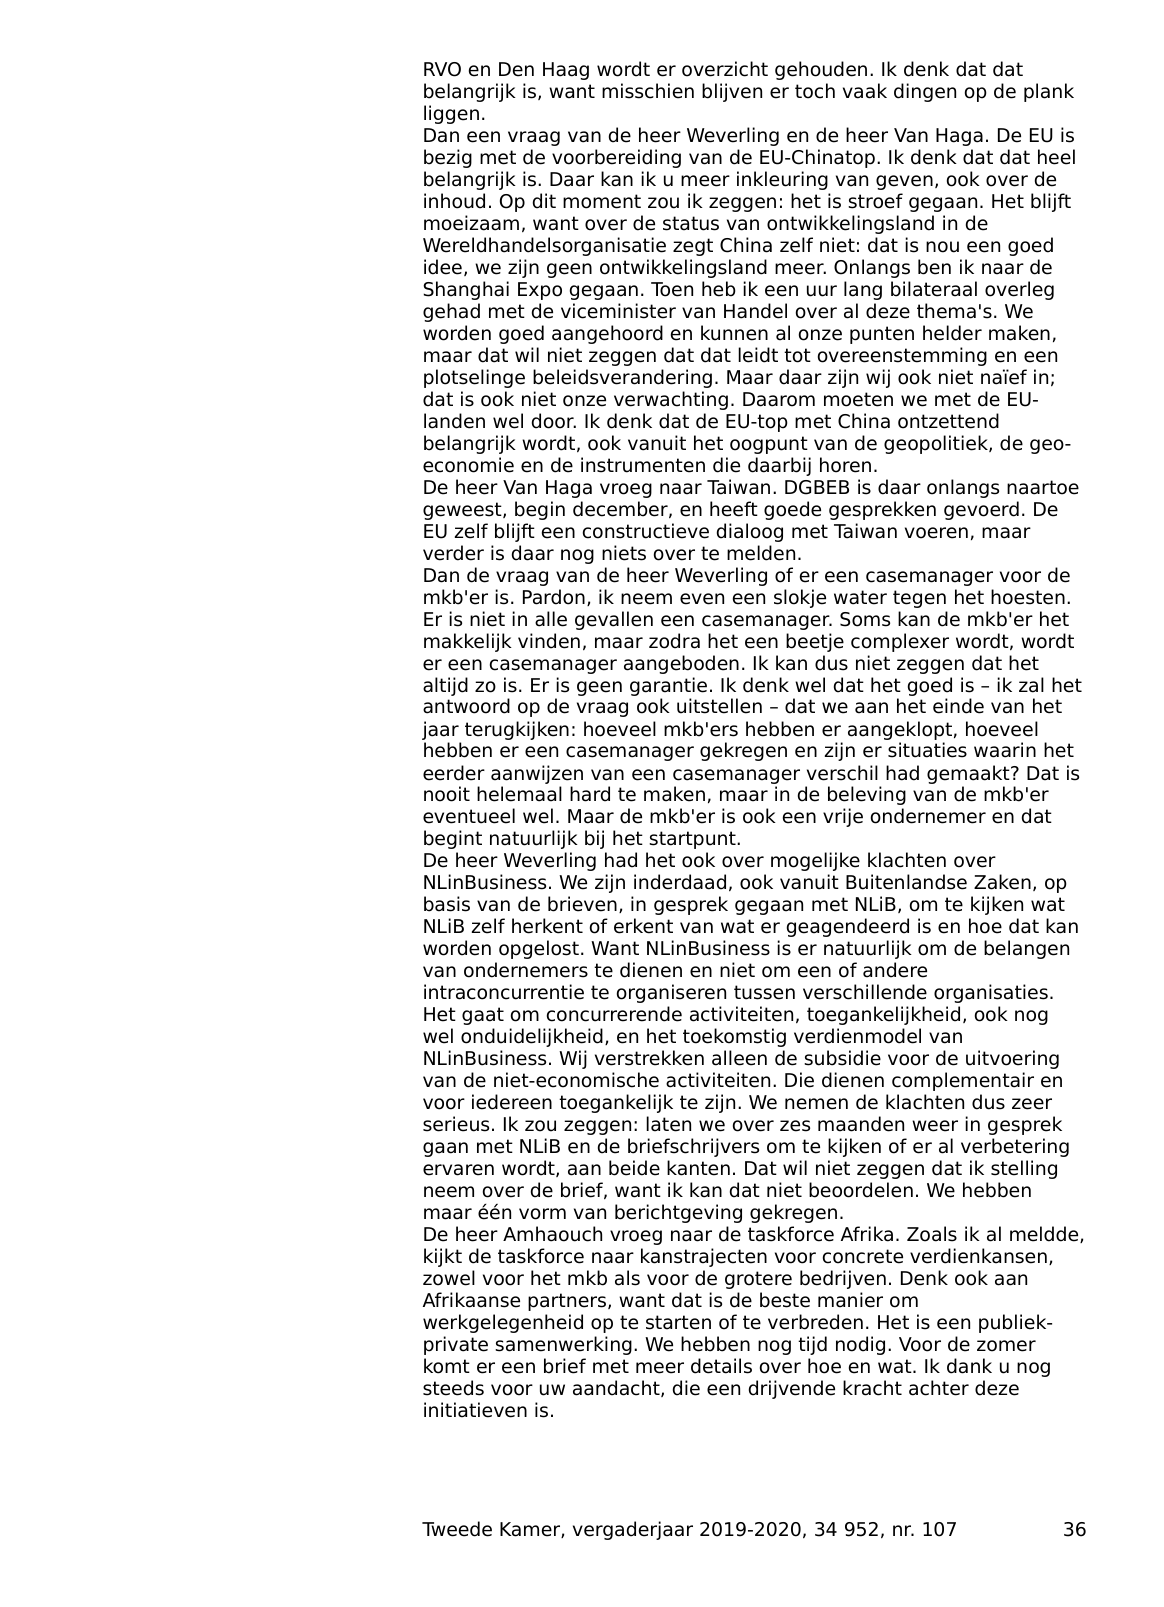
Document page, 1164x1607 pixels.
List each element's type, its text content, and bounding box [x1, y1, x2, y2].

text De heer Weverling had het ook over mogelijke klachten over NLinBusiness. We zijn inderdaad, ook vanuit Buitenlandse Zaken, op basis van de brieven, in gesprek gegaan met NLiB, om te kijken wat NLiB zelf herkent of erkent van wat er geagendeerd is en hoe dat kan worden opgelost. Want NLinBusiness is er natuurlijk om de belangen van ondernemers te dienen en niet om een of andere intraconcurrentie te organiseren tussen verschillende organisaties. Het gaat om concurrerende activiteiten, toegankelijkheid, ook nog wel onduidelijkheid, en het toekomstig verdienmodel van NLinBusiness. Wij verstrekken alleen de subsidie voor de uitvoering van de niet-economische activiteiten. Die dienen complementair en voor iedereen toegankelijk te zijn. We nemen de klachten dus zeer serieus. Ik zou zeggen: laten we over zes maanden weer in gesprek gaan met NLiB en de briefschrijvers om te kijken of er al verbetering ervaren wordt, aan beide kanten. Dat wil niet zeggen dat ik stelling neem over de brief, want ik kan dat niet beoordelen. We hebben maar één vorm van berichtgeving gekregen. [422, 850, 1087, 1224]
text De heer Van Haga vroeg naar Taiwan. DGBEB is daar onlangs naartoe geweest, begin december, en heeft goede gesprekken gevoerd. De EU zelf blijft een constructieve dialoog met Taiwan voeren, maar verder is daar nog niets over te melden. [422, 477, 1087, 564]
text Dan een vraag van de heer Weverling en de heer Van Haga. De EU is bezig met de voorbereiding van de EU-Chinatop. Ik denk dat dat heel belangrijk is. Daar kan ik u meer inkleuring van geven, ook over de inhoud. Op dit moment zou ik zeggen: het is stroef gegaan. Het blijft moeizaam, want over de status van ontwikkelingsland in de Wereldhandelsorganisatie zegt China zelf niet: dat is nou een goed idee, we zijn geen ontwikkelingsland meer. Onlangs ben ik naar de Shanghai Expo gegaan. Toen heb ik een uur lang bilateraal overleg gehad met de viceminister van Handel over al deze thema's. We worden goed aangehoord en kunnen al onze punten helder maken, maar dat wil niet zeggen dat dat leidt tot overeenstemming en een plotselinge beleidsverandering. Maar daar zijn wij ook niet naïef in; dat is ook niet onze verwachting. Daarom moeten we met de EU-landen wel door. Ik denk dat de EU-top met China ontzettend belangrijk wordt, ook vanuit het oogpunt van de geopolitiek, de geo-economie en de instrumenten die daarbij horen. [422, 125, 1087, 477]
text De heer Amhaouch vroeg naar de taskforce Afrika. Zoals ik al meldde, kijkt de taskforce naar kanstrajecten voor concrete verdienkansen, zowel voor het mkb als voor de grotere bedrijven. Denk ook aan Afrikaanse partners, want dat is de beste manier om werkgelegenheid op te starten of te verbreden. Het is een publiek-private samenwerking. We hebben nog tijd nodig. Voor de zomer komt er een brief met meer details over hoe en wat. Ik dank u nog steeds voor uw aandacht, die een drijvende kracht achter deze initiatieven is. [422, 1224, 1087, 1422]
text Dan de vraag van de heer Weverling of er een casemanager voor de mkb'er is. Pardon, ik neem even een slokje water tegen het hoesten. Er is niet in alle gevallen een casemanager. Soms kan de mkb'er het makkelijk vinden, maar zodra het een beetje complexer wordt, wordt er een casemanager aangeboden. Ik kan dus niet zeggen dat het altijd zo is. Er is geen garantie. Ik denk wel dat het goed is – ik zal het antwoord op de vraag ook uitstellen – dat we aan het einde van het jaar terugkijken: hoeveel mkb'ers hebben er aangeklopt, hoeveel hebben er een casemanager gekregen en zijn er situaties waarin het eerder aanwijzen van een casemanager verschil had gemaakt? Dat is nooit helemaal hard te maken, maar in de beleving van de mkb'er eventueel wel. Maar de mkb'er is ook een vrije ondernemer en dat begint natuurlijk bij het startpunt. [422, 564, 1087, 850]
text RVO en Den Haag wordt er overzicht gehouden. Ik denk dat dat belangrijk is, want misschien blijven er toch vaak dingen op de plank liggen. [422, 59, 1087, 125]
